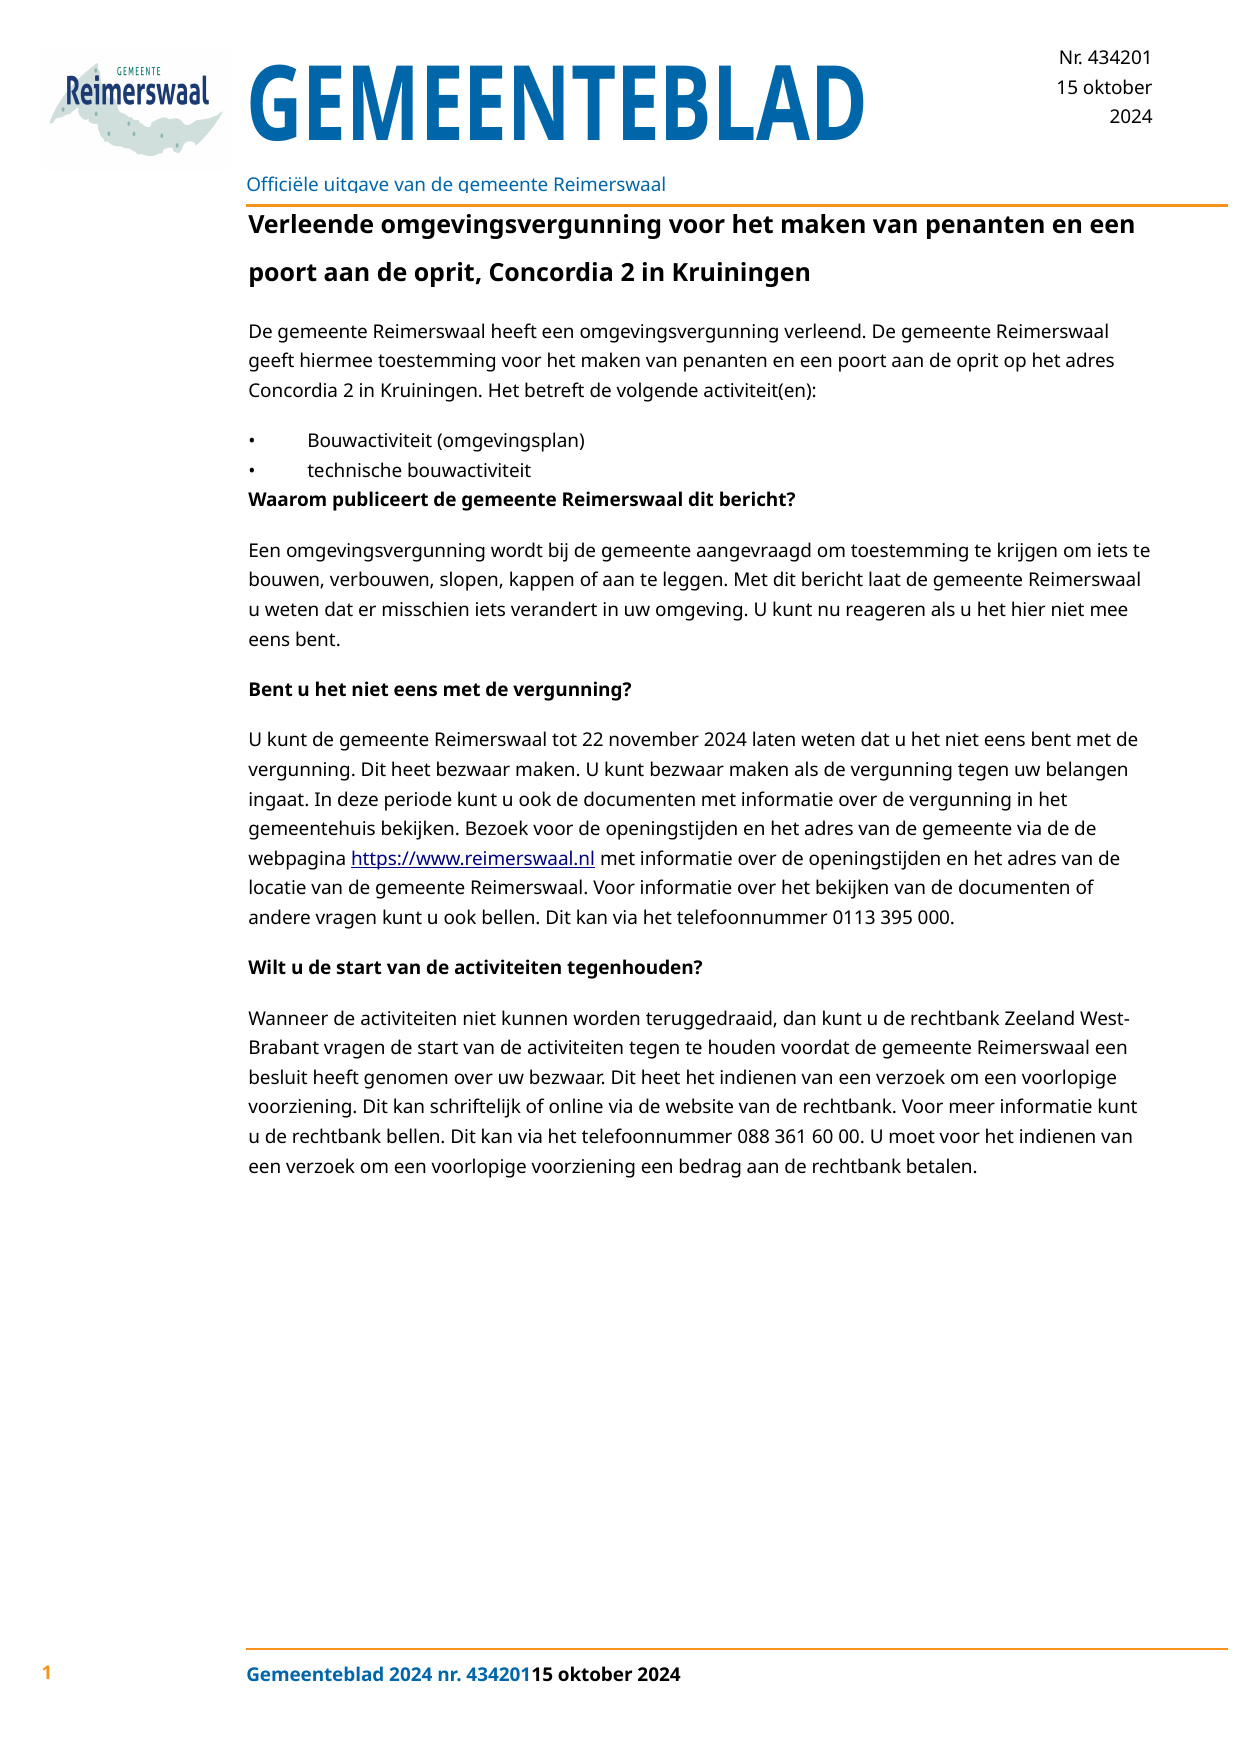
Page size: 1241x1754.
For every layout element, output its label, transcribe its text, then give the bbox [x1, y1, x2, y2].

picture [41, 47, 231, 172]
list technische bouwactiviteit [248, 457, 1152, 483]
text Een omgevingsvergunning wordt bij de gemeente aangevraagd om toestemming te krijgen om iets te bouwen, verbouwen, slopen, kappen of aan te leggen. Met dit bericht laat de gemeente Reimerswaal u weten dat er misschien iets verandert in uw omgeving. U kunt nu reageren als u het hier niet mee eens bent. [248, 537, 1152, 652]
text Wanneer de activiteiten niet kunnen worden teruggedraaid, dan kunt u de rechtbank Zeeland West-Brabant vragen de start van de activiteiten tegen te houden voordat de gemeente Reimerswaal een besluit heeft genomen over uw bezwaar. Dit heet het indienen van een verzoek om een voorlopige voorziening. Dit kan schriftelijk of online via de website van de rechtbank. Voor meer informatie kunt u de rechtbank bellen. Dit kan via het telefoonnummer 088 361 60 00. U moet voor het indienen van een verzoek om een voorlopige voorziening een bedrag aan de rechtbank betalen. [248, 1005, 1152, 1179]
text Waarom publiceert de gemeente Reimerswaal dit bericht? [248, 487, 1152, 512]
text Wilt u de start van de activiteiten tegenhouden? [248, 954, 1152, 980]
list Bouwactiviteit (omgevingsplan) [248, 427, 1152, 453]
text De gemeente Reimerswaal heeft een omgevingsvergunning verleend. De gemeente Reimerswaal geeft hiermee toestemming voor het maken van penanten en een poort aan de oprit op het adres Concordia 2 in Kruiningen. Het betreft de volgende activiteit(en): [248, 318, 1152, 403]
text Verleende omgevingsvergunning voor het maken van penanten en een poort aan de oprit, Concordia 2 in Kruiningen [248, 207, 1152, 288]
text U kunt de gemeente Reimerswaal tot 22 november 2024 laten weten dat u het niet eens bent met de vergunning. Dit heet bezwaar maken. U kunt bezwaar maken als de vergunning tegen uw belangen ingaat. In deze periode kunt u ook de documenten met informatie over de vergunning in het gemeentehuis bekijken. Bezoek voor de openingstijden en het adres van de gemeente via de de webpagina https://www.reimerswaal.nl met informatie over de openingstijden en het adres van de locatie van de gemeente Reimerswaal. Voor informatie over het bekijken van de documenten of andere vragen kunt u ook bellen. Dit kan via het telefoonnummer 0113 395 000. [248, 727, 1152, 930]
text Bent u het niet eens met de vergunning? [248, 676, 1152, 702]
